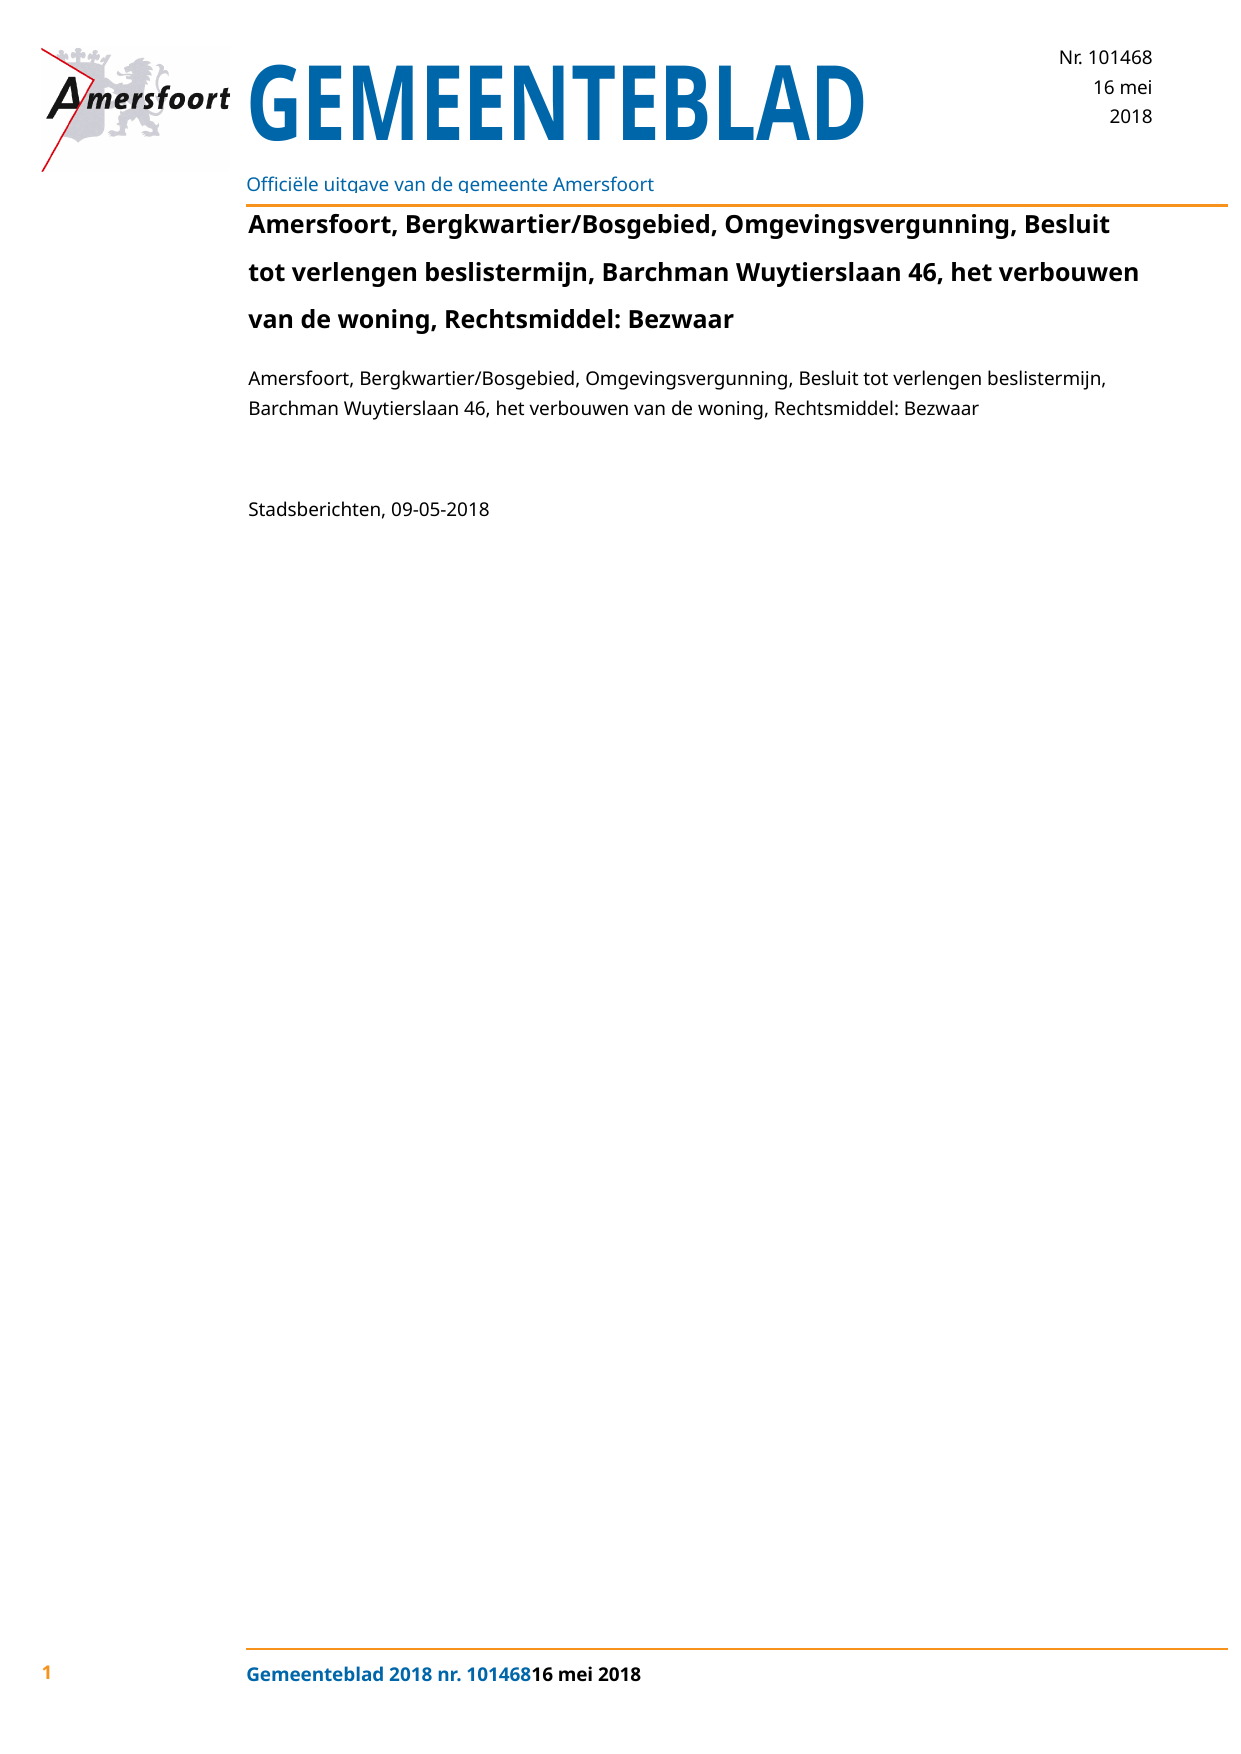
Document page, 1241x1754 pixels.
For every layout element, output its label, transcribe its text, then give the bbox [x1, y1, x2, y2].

text Amersfoort, Bergkwartier/Bosgebied, Omgevingsvergunning, Besluit tot verlengen beslistermijn, Barchman Wuytierslaan 46, het verbouwen van de woning, Rechtsmiddel: Bezwaar [248, 366, 1152, 421]
text Stadsberichten, 09-05-2018 [248, 496, 1152, 522]
picture [41, 47, 231, 172]
text Amersfoort, Bergkwartier/Bosgebied, Omgevingsvergunning, Besluit tot verlengen beslistermijn, Barchman Wuytierslaan 46, het verbouwen van de woning, Rechtsmiddel: Bezwaar [248, 207, 1152, 336]
